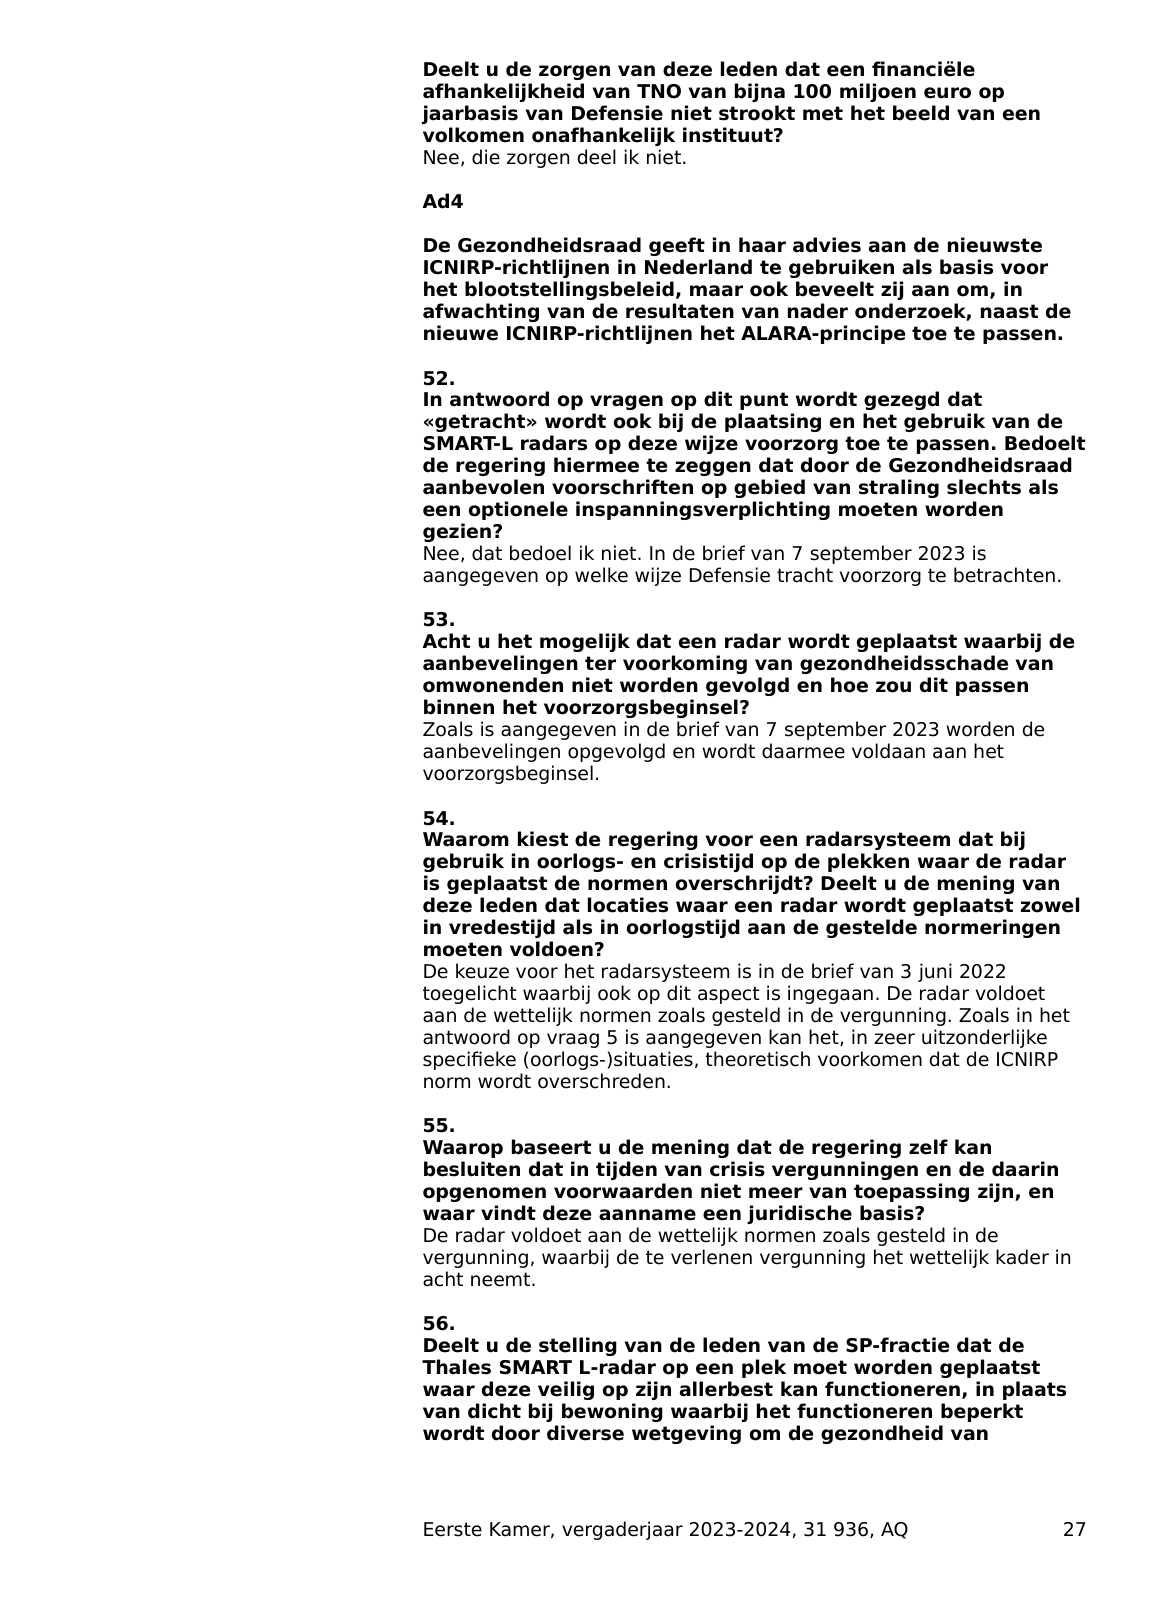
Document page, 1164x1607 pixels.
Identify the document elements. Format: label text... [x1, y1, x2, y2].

text De Gezondheidsraad geeft in haar advies aan de nieuwste ICNIRP-richtlijnen in Nederland te gebruiken als basis voor het blootstellingsbeleid, maar ook beveelt zij aan om, in afwachting van de resultaten van nader onderzoek, naast de nieuwe ICNIRP-richtlijnen het ALARA-principe toe te passen. [422, 235, 1087, 345]
text 56. [422, 1313, 1087, 1335]
text Acht u het mogelijk dat een radar wordt geplaatst waarbij de aanbevelingen ter voorkoming van gezondheidsschade van omwonenden niet worden gevolgd en hoe zou dit passen binnen het voorzorgsbeginsel? [422, 631, 1087, 719]
text In antwoord op vragen op dit punt wordt gezegd dat «getracht» wordt ook bij de plaatsing en het gebruik van de SMART-L radars op deze wijze voorzorg toe te passen. Bedoelt de regering hiermee te zeggen dat door de Gezondheidsraad aanbevolen voorschriften op gebied van straling slechts als een optionele inspanningsverplichting moeten worden gezien? [422, 389, 1087, 543]
text 52. [422, 367, 1087, 389]
text Waarop baseert u de mening dat de regering zelf kan besluiten dat in tijden van crisis vergunningen en de daarin opgenomen voorwaarden niet meer van toepassing zijn, en waar vindt deze aanname een juridische basis? [422, 1137, 1087, 1225]
text 53. [422, 609, 1087, 631]
text De radar voldoet aan de wettelijk normen zoals gesteld in de vergunning, waarbij de te verlenen vergunning het wettelijk kader in acht neemt. [422, 1225, 1087, 1291]
text Zoals is aangegeven in de brief van 7 september 2023 worden de aanbevelingen opgevolgd en wordt daarmee voldaan aan het voorzorgsbeginsel. [422, 719, 1087, 785]
text 55. [422, 1115, 1087, 1137]
text Deelt u de zorgen van deze leden dat een financiële afhankelijkheid van TNO van bijna 100 miljoen euro op jaarbasis van Defensie niet strookt met het beeld van een volkomen onafhankelijk instituut? [422, 59, 1087, 147]
text Nee, dat bedoel ik niet. In de brief van 7 september 2023 is aangegeven op welke wijze Defensie tracht voorzorg te betrachten. [422, 543, 1087, 587]
text 54. [422, 807, 1087, 829]
subtitle Ad4 [422, 191, 1087, 213]
text Nee, die zorgen deel ik niet. [422, 147, 1087, 169]
text Deelt u de stelling van de leden van de SP-fractie dat de Thales SMART L-radar op een plek moet worden geplaatst waar deze veilig op zijn allerbest kan functioneren, in plaats van dicht bij bewoning waarbij het functioneren beperkt wordt door diverse wetgeving om de gezondheid van [422, 1335, 1087, 1445]
text Waarom kiest de regering voor een radarsysteem dat bij gebruik in oorlogs- en crisistijd op de plekken waar de radar is geplaatst de normen overschrijdt? Deelt u de mening van deze leden dat locaties waar een radar wordt geplaatst zowel in vredestijd als in oorlogstijd aan de gestelde normeringen moeten voldoen? [422, 829, 1087, 961]
text De keuze voor het radarsysteem is in de brief van 3 juni 2022 toegelicht waarbij ook op dit aspect is ingegaan. De radar voldoet aan de wettelijk normen zoals gesteld in de vergunning. Zoals in het antwoord op vraag 5 is aangegeven kan het, in zeer uitzonderlijke specifieke (oorlogs-)situaties, theoretisch voorkomen dat de ICNIRP norm wordt overschreden. [422, 961, 1087, 1093]
